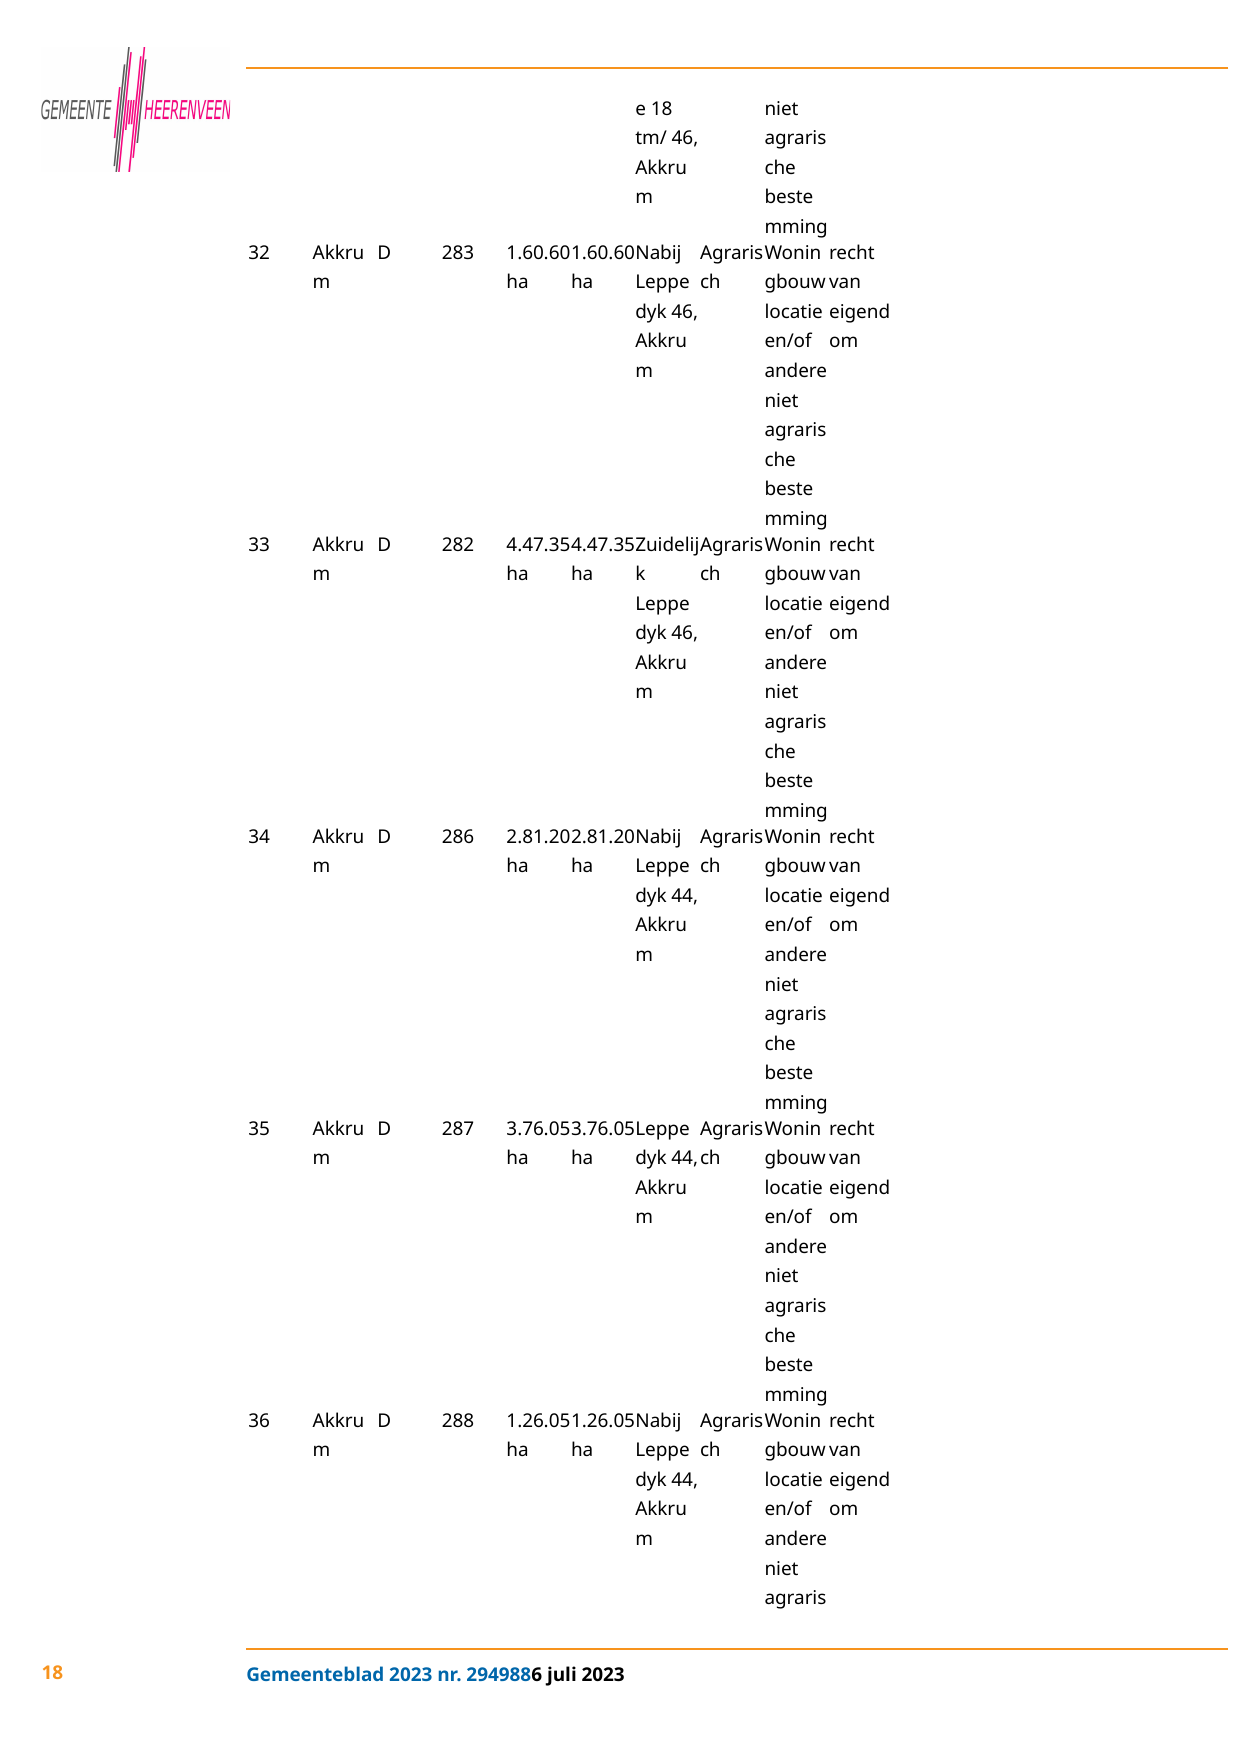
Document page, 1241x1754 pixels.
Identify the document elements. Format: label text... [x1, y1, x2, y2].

table_cell [894, 239, 958, 531]
table_cell recht van eigendom [829, 531, 893, 823]
table_cell recht van eigendom [829, 1407, 893, 1610]
table_cell Akkrum [313, 1407, 377, 1610]
table_cell [958, 531, 1022, 823]
table_cell [894, 531, 958, 823]
table_cell Agrarisch [700, 1115, 764, 1407]
table_cell [958, 1115, 1022, 1407]
table_cell recht van eigendom [829, 823, 893, 1115]
table_cell Woningbouwlocatie en/of andere niet agrarische bestemming [764, 239, 829, 531]
table_cell [958, 823, 1022, 1115]
table_cell Akkrum [313, 531, 377, 823]
table_cell [1087, 95, 1152, 239]
table_cell Woningbouwlocatie en/of andere niet agrarische bestemming [764, 1115, 829, 1407]
table_cell [1087, 239, 1152, 531]
table_cell [894, 823, 958, 1115]
table_cell 288 [442, 1407, 506, 1610]
table_cell [958, 95, 1022, 239]
table_cell [1023, 1115, 1087, 1407]
table_cell [894, 1115, 958, 1407]
table_cell 2.81.20 ha [571, 823, 635, 1115]
table_cell [958, 239, 1022, 531]
table_cell [1087, 823, 1152, 1115]
table_cell 34 [248, 823, 312, 1115]
table_cell [1023, 239, 1087, 531]
table_cell [377, 95, 442, 239]
table_cell Nabij Leppedyk 44, Akkrum [635, 1407, 700, 1610]
table_cell [700, 95, 764, 239]
table_cell D [377, 823, 442, 1115]
table_cell 1.60.60 ha [506, 239, 571, 531]
table_cell [1087, 1115, 1152, 1407]
table_cell 35 [248, 1115, 312, 1407]
picture [41, 47, 231, 172]
table_cell 36 [248, 1407, 312, 1610]
table_cell 283 [442, 239, 506, 531]
table_cell [1087, 1407, 1152, 1610]
table_cell Agrarisch [700, 239, 764, 531]
table_cell 1.60.60 ha [571, 239, 635, 531]
table_cell niet agrarische bestemming [764, 95, 829, 239]
table_cell 32 [248, 239, 312, 531]
table_cell 4.47.35 ha [506, 531, 571, 823]
table_cell [442, 95, 506, 239]
table_cell [958, 1407, 1022, 1610]
table_cell [894, 95, 958, 239]
table_cell Agrarisch [700, 531, 764, 823]
table_cell D [377, 239, 442, 531]
table_cell [506, 95, 571, 239]
table_cell [1023, 823, 1087, 1115]
table_cell [248, 95, 312, 239]
table_cell [894, 1407, 958, 1610]
table_cell D [377, 1115, 442, 1407]
table_cell 4.47.35 ha [571, 531, 635, 823]
table_cell Woningbouwlocatie en/of andere niet agrarische bestemming [764, 531, 829, 823]
table_cell [313, 95, 377, 239]
table_cell Agrarisch [700, 823, 764, 1115]
table_cell 286 [442, 823, 506, 1115]
table_cell recht van eigendom [829, 1115, 893, 1407]
table_cell Akkrum [313, 823, 377, 1115]
table_cell Woningbouwlocatie en/of andere niet agraris [764, 1407, 829, 1610]
table_cell Leppedyk 44, Akkrum [635, 1115, 700, 1407]
table_cell 3.76.05 ha [506, 1115, 571, 1407]
table_cell [1023, 531, 1087, 823]
table_cell D [377, 1407, 442, 1610]
table_cell 1.26.05 ha [506, 1407, 571, 1610]
table_cell 287 [442, 1115, 506, 1407]
table_cell recht van eigendom [829, 239, 893, 531]
table_cell 33 [248, 531, 312, 823]
table_cell [1023, 1407, 1087, 1610]
table_cell e 18 tm/ 46, Akkrum [635, 95, 700, 239]
table_cell Woningbouwlocatie en/of andere niet agrarische bestemming [764, 823, 829, 1115]
table_cell [571, 95, 635, 239]
table_cell Nabij Leppedyk 44, Akkrum [635, 823, 700, 1115]
table_cell [829, 95, 893, 239]
table_cell Akkrum [313, 239, 377, 531]
table_cell Nabij Leppedyk 46, Akkrum [635, 239, 700, 531]
table_cell D [377, 531, 442, 823]
table_cell [1023, 95, 1087, 239]
table_cell Agrarisch [700, 1407, 764, 1610]
table_cell 2.81.20 ha [506, 823, 571, 1115]
table_cell [1087, 531, 1152, 823]
table_cell Akkrum [313, 1115, 377, 1407]
table_cell 1.26.05 ha [571, 1407, 635, 1610]
table_cell 3.76.05 ha [571, 1115, 635, 1407]
table_cell Zuidelijk Leppedyk 46, Akkrum [635, 531, 700, 823]
table_cell 282 [442, 531, 506, 823]
